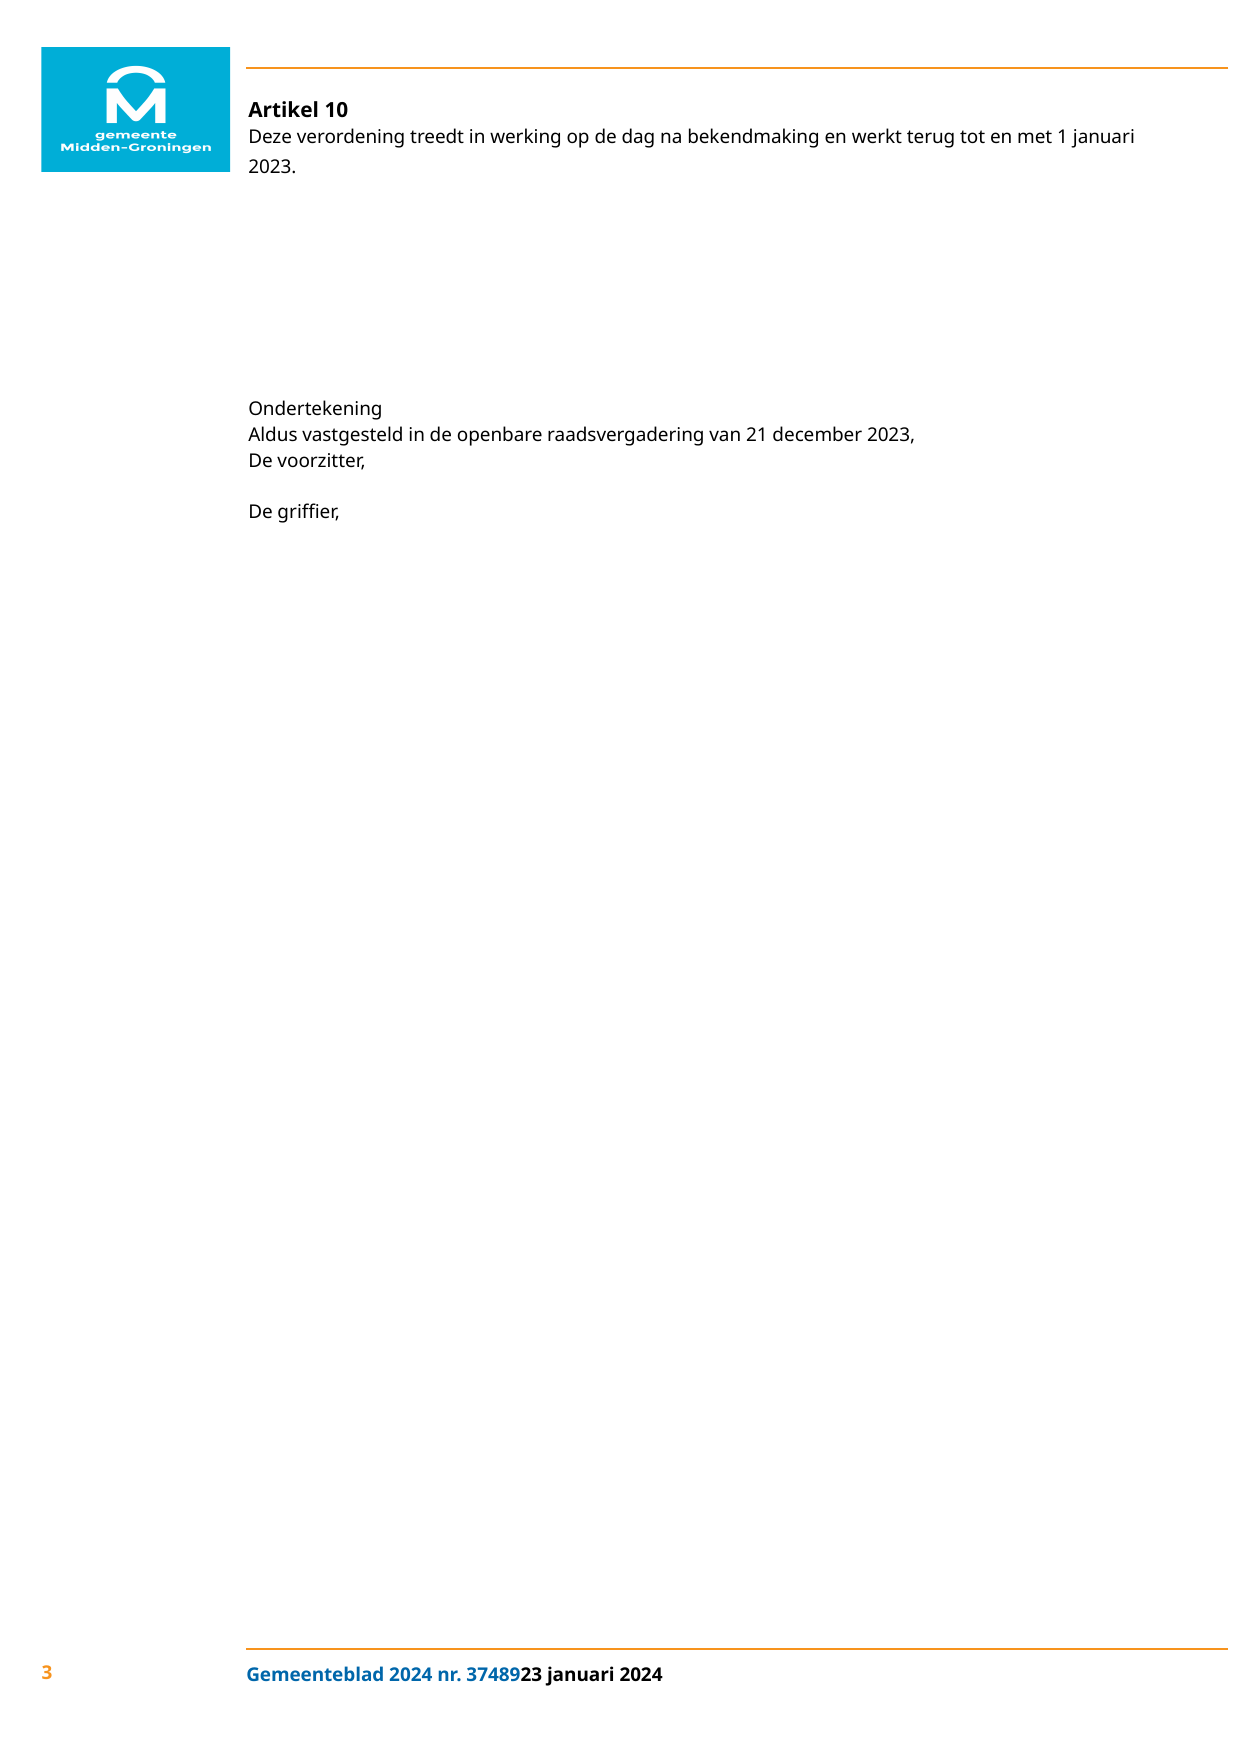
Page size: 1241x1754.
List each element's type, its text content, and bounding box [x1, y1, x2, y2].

picture [107, 89, 165, 122]
picture [184, 146, 190, 153]
text Aldus vastgesteld in de openbare raadsvergadering van 21 december 2023, [248, 421, 1152, 447]
picture [108, 66, 164, 82]
text Ondertekening [248, 396, 1152, 421]
text Artikel 10 [248, 95, 1152, 123]
text Deze verordening treedt in werking op de dag na bekendmaking en werkt terug tot en met 1 januari 2023. [248, 123, 1152, 178]
text De griffier, [248, 498, 1152, 524]
text De voorzitter, [248, 447, 1152, 473]
